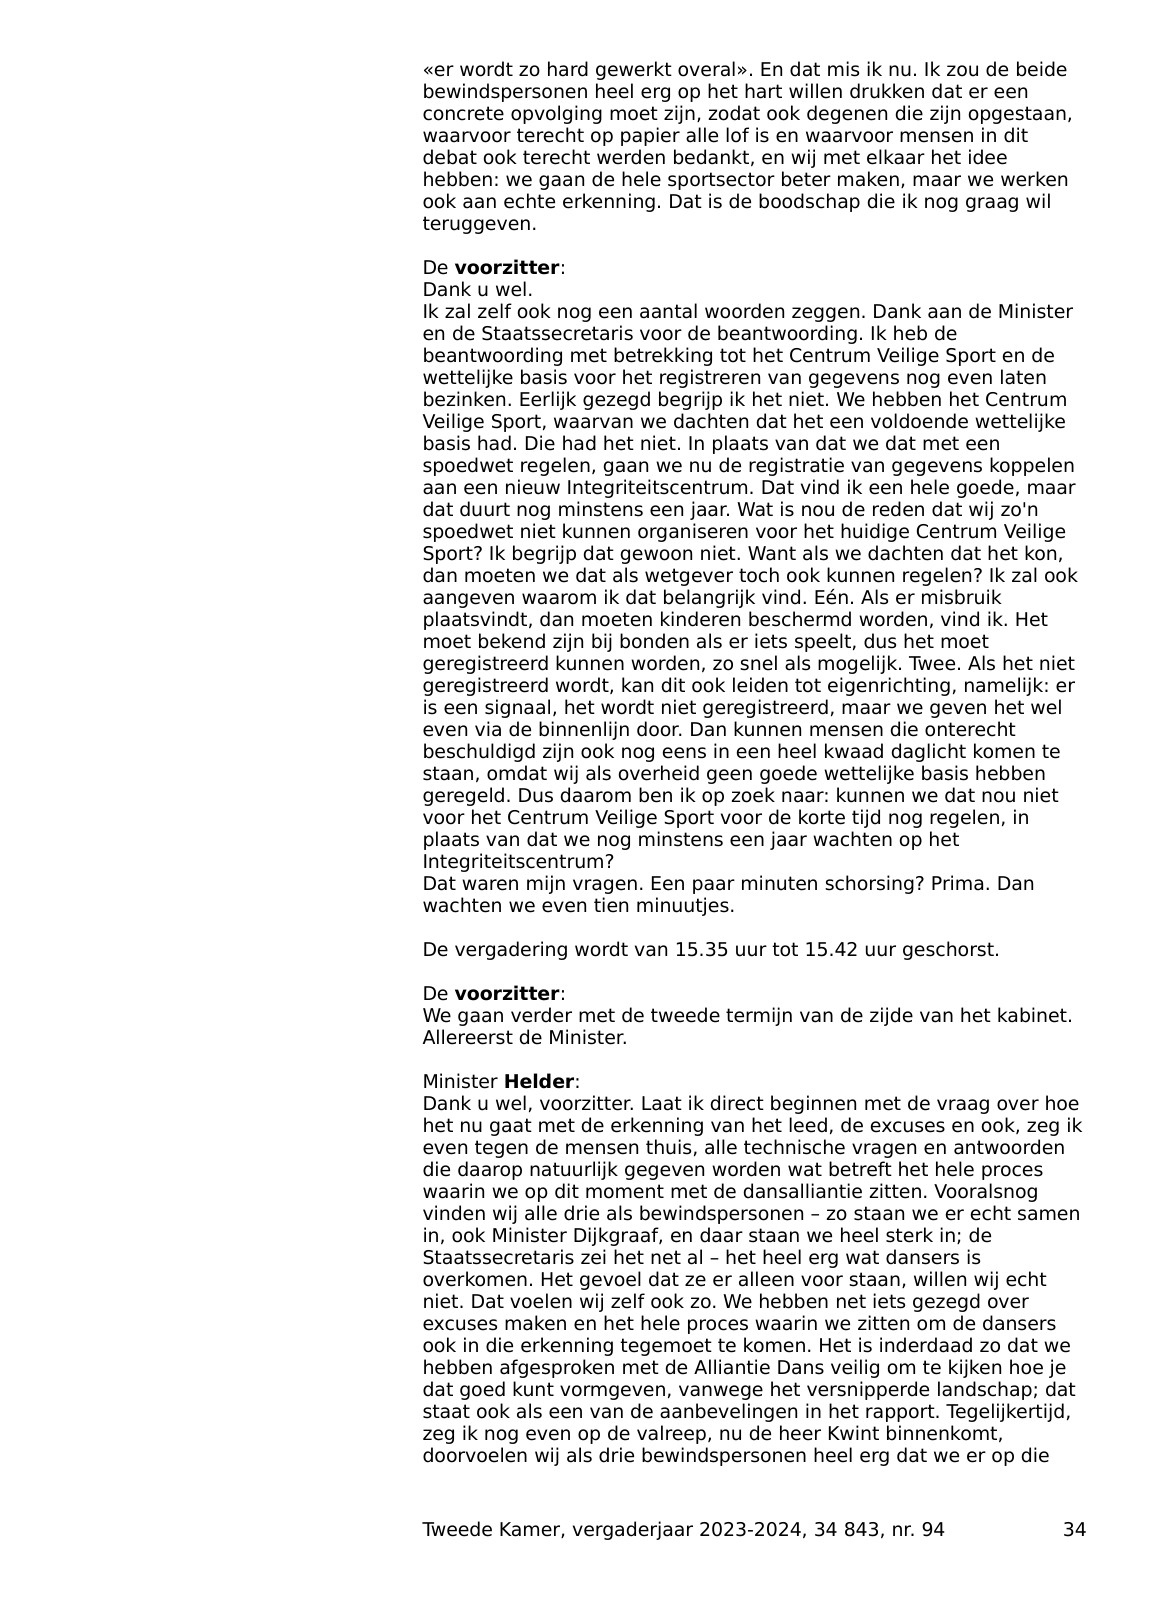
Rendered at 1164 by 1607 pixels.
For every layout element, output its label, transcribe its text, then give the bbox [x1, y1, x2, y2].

text «er wordt zo hard gewerkt overal». En dat mis ik nu. Ik zou de beide bewindspersonen heel erg op het hart willen drukken dat er een concrete opvolging moet zijn, zodat ook degenen die zijn opgestaan, waarvoor terecht op papier alle lof is en waarvoor mensen in dit debat ook terecht werden bedankt, en wij met elkaar het idee hebben: we gaan de hele sportsector beter maken, maar we werken ook aan echte erkenning. Dat is de boodschap die ik nog graag wil teruggeven. [422, 59, 1087, 235]
text Dat waren mijn vragen. Een paar minuten schorsing? Prima. Dan wachten we even tien minuutjes. [422, 872, 1087, 916]
text De vergadering wordt van 15.35 uur tot 15.42 uur geschorst. [422, 939, 1087, 961]
text Dank u wel, voorzitter. Laat ik direct beginnen met de vraag over hoe het nu gaat met de erkenning van het leed, de excuses en ook, zeg ik even tegen de mensen thuis, alle technische vragen en antwoorden die daarop natuurlijk gegeven worden wat betreft het hele proces waarin we op dit moment met de dansalliantie zitten. Vooralsnog vinden wij alle drie als bewindspersonen – zo staan we er echt samen in, ook Minister Dijkgraaf, en daar staan we heel sterk in; de Staatssecretaris zei het net al – het heel erg wat dansers is overkomen. Het gevoel dat ze er alleen voor staan, willen wij echt niet. Dat voelen wij zelf ook zo. We hebben net iets gezegd over excuses maken en het hele proces waarin we zitten om de dansers ook in die erkenning tegemoet te komen. Het is inderdaad zo dat we hebben afgesproken met de Alliantie Dans veilig om te kijken hoe je dat goed kunt vormgeven, vanwege het versnipperde landschap; dat staat ook als een van de aanbevelingen in het rapport. Tegelijkertijd, zeg ik nog even op de valreep, nu de heer Kwint binnenkomt, doorvoelen wij als drie bewindspersonen heel erg dat we er op die [422, 1093, 1087, 1467]
text We gaan verder met de tweede termijn van de zijde van het kabinet. Allereerst de Minister. [422, 1005, 1087, 1049]
text Ik zal zelf ook nog een aantal woorden zeggen. Dank aan de Minister en de Staatssecretaris voor de beantwoording. Ik heb de beantwoording met betrekking tot het Centrum Veilige Sport en de wettelijke basis voor het registreren van gegevens nog even laten bezinken. Eerlijk gezegd begrijp ik het niet. We hebben het Centrum Veilige Sport, waarvan we dachten dat het een voldoende wettelijke basis had. Die had het niet. In plaats van dat we dat met een spoedwet regelen, gaan we nu de registratie van gegevens koppelen aan een nieuw Integriteitscentrum. Dat vind ik een hele goede, maar dat duurt nog minstens een jaar. Wat is nou de reden dat wij zo'n spoedwet niet kunnen organiseren voor het huidige Centrum Veilige Sport? Ik begrijp dat gewoon niet. Want als we dachten dat het kon, dan moeten we dat als wetgever toch ook kunnen regelen? Ik zal ook aangeven waarom ik dat belangrijk vind. Eén. Als er misbruik plaatsvindt, dan moeten kinderen beschermd worden, vind ik. Het moet bekend zijn bij bonden als er iets speelt, dus het moet geregistreerd kunnen worden, zo snel als mogelijk. Twee. Als het niet geregistreerd wordt, kan dit ook leiden tot eigenrichting, namelijk: er is een signaal, het wordt niet geregistreerd, maar we geven het wel even via de binnenlijn door. Dan kunnen mensen die onterecht beschuldigd zijn ook nog eens in een heel kwaad daglicht komen te staan, omdat wij als overheid geen goede wettelijke basis hebben geregeld. Dus daarom ben ik op zoek naar: kunnen we dat nou niet voor het Centrum Veilige Sport voor de korte tijd nog regelen, in plaats van dat we nog minstens een jaar wachten op het Integriteitscentrum? [422, 301, 1087, 872]
text Minister Helder: [422, 1071, 1087, 1093]
text De voorzitter: [422, 983, 1087, 1005]
text Dank u wel. [422, 279, 1087, 301]
text De voorzitter: [422, 257, 1087, 279]
